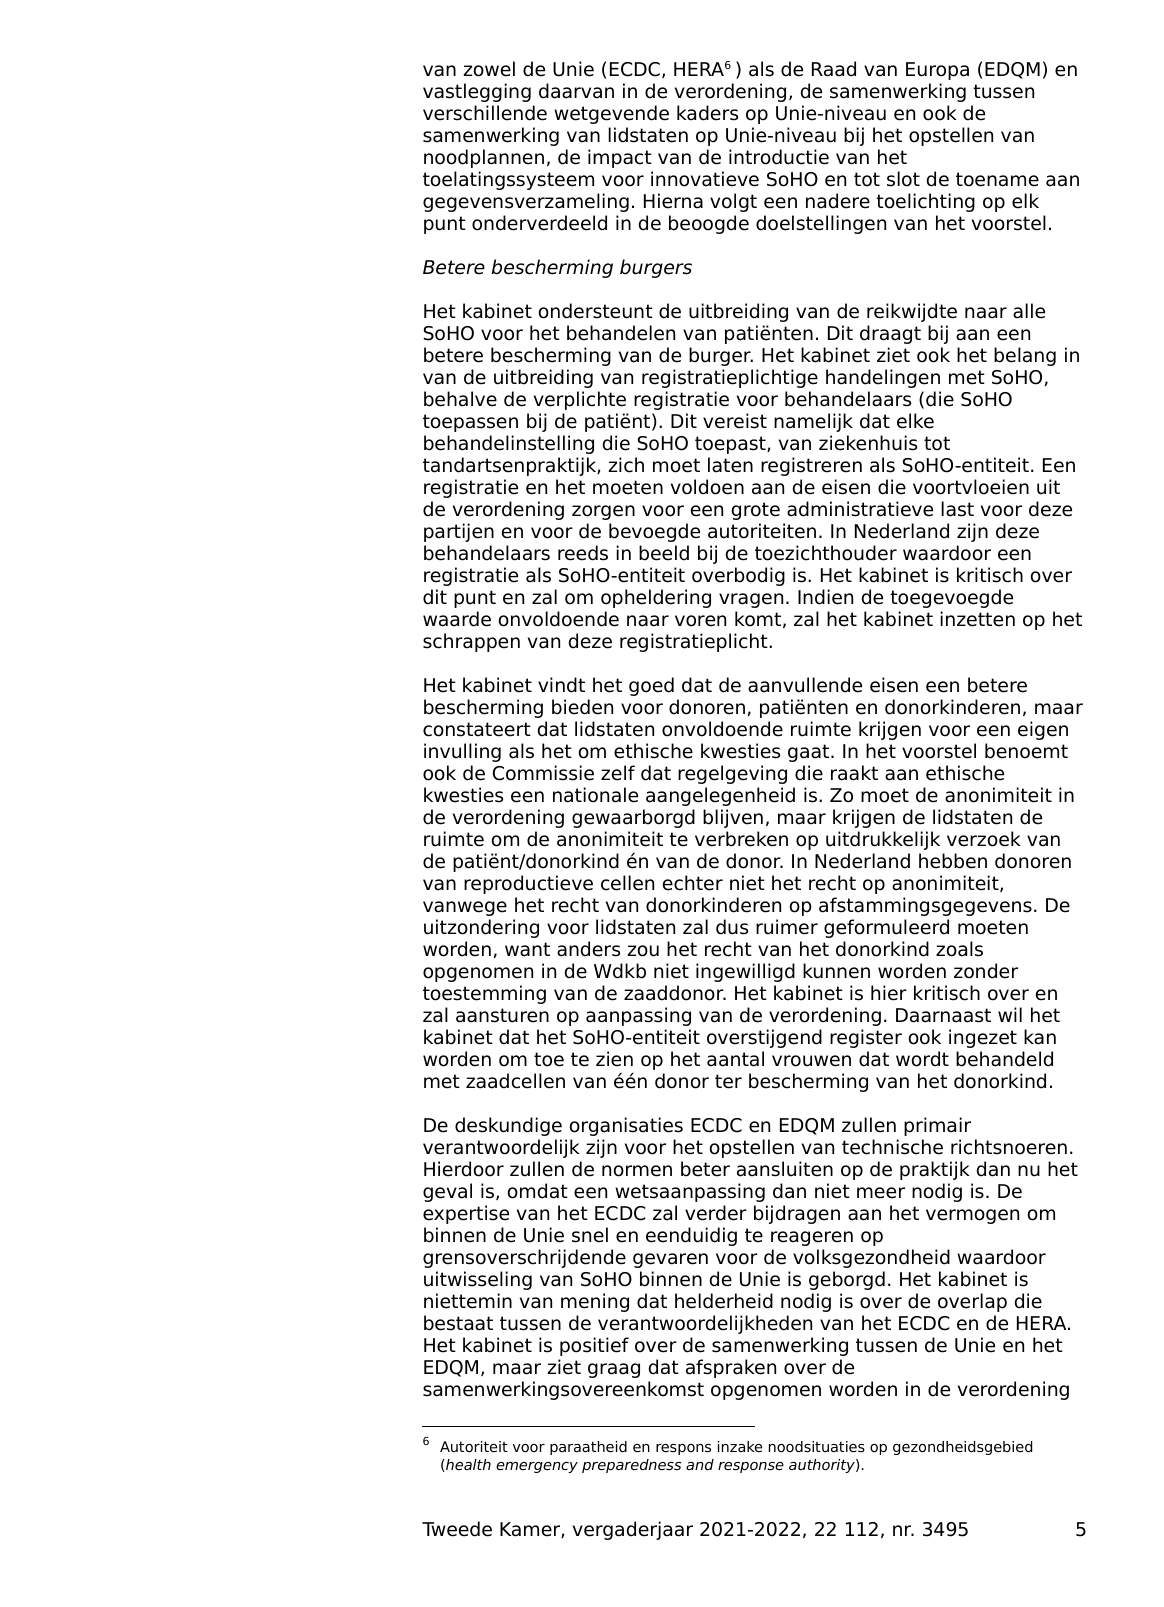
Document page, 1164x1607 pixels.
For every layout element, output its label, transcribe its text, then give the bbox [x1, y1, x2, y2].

text Het kabinet ondersteunt de uitbreiding van de reikwijdte naar alle SoHO voor het behandelen van patiënten. Dit draagt bij aan een betere bescherming van de burger. Het kabinet ziet ook het belang in van de uitbreiding van registratieplichtige handelingen met SoHO, behalve de verplichte registratie voor behandelaars (die SoHO toepassen bij de patiënt). Dit vereist namelijk dat elke behandelinstelling die SoHO toepast, van ziekenhuis tot tandartsenpraktijk, zich moet laten registreren als SoHO-entiteit. Een registratie en het moeten voldoen aan de eisen die voortvloeien uit de verordening zorgen voor een grote administratieve last voor deze partijen en voor de bevoegde autoriteiten. In Nederland zijn deze behandelaars reeds in beeld bij de toezichthouder waardoor een registratie als SoHO-entiteit overbodig is. Het kabinet is kritisch over dit punt en zal om opheldering vragen. Indien de toegevoegde waarde onvoldoende naar voren komt, zal het kabinet inzetten op het schrappen van deze registratieplicht. [422, 301, 1087, 653]
text Het kabinet vindt het goed dat de aanvullende eisen een betere bescherming bieden voor donoren, patiënten en donorkinderen, maar constateert dat lidstaten onvoldoende ruimte krijgen voor een eigen invulling als het om ethische kwesties gaat. In het voorstel benoemt ook de Commissie zelf dat regelgeving die raakt aan ethische kwesties een nationale aangelegenheid is. Zo moet de anonimiteit in de verordening gewaarborgd blijven, maar krijgen de lidstaten de ruimte om de anonimiteit te verbreken op uitdrukkelijk verzoek van de patiënt/donorkind én van de donor. In Nederland hebben donoren van reproductieve cellen echter niet het recht op anonimiteit, vanwege het recht van donorkinderen op afstammingsgegevens. De uitzondering voor lidstaten zal dus ruimer geformuleerd moeten worden, want anders zou het recht van het donorkind zoals opgenomen in de Wdkb niet ingewilligd kunnen worden zonder toestemming van de zaaddonor. Het kabinet is hier kritisch over en zal aansturen op aanpassing van de verordening. Daarnaast wil het kabinet dat het SoHO-entiteit overstijgend register ook ingezet kan worden om toe te zien op het aantal vrouwen dat wordt behandeld met zaadcellen van één donor ter bescherming van het donorkind. [422, 675, 1087, 1093]
subtitle Betere bescherming burgers [422, 257, 1087, 279]
text De deskundige organisaties ECDC en EDQM zullen primair verantwoordelijk zijn voor het opstellen van technische richtsnoeren. Hierdoor zullen de normen beter aansluiten op de praktijk dan nu het geval is, omdat een wetsaanpassing dan niet meer nodig is. De expertise van het ECDC zal verder bijdragen aan het vermogen om binnen de Unie snel en eenduidig te reageren op grensoverschrijdende gevaren voor de volksgezondheid waardoor uitwisseling van SoHO binnen de Unie is geborgd. Het kabinet is niettemin van mening dat helderheid nodig is over de overlap die bestaat tussen de verantwoordelijkheden van het ECDC en de HERA. Het kabinet is positief over de samenwerking tussen de Unie en het EDQM, maar ziet graag dat afspraken over de samenwerkingsovereenkomst opgenomen worden in de verordening [422, 1115, 1087, 1401]
text Autoriteit voor paraatheid en respons inzake noodsituaties op gezondheidsgebied (health emergency preparedness and response authority). [422, 1435, 1087, 1474]
text van zowel de Unie (ECDC, HERA) als de Raad van Europa (EDQM) en vastlegging daarvan in de verordening, de samenwerking tussen verschillende wetgevende kaders op Unie-niveau en ook de samenwerking van lidstaten op Unie-niveau bij het opstellen van noodplannen, de impact van de introductie van het toelatingssysteem voor innovatieve SoHO en tot slot de toename aan gegevensverzameling. Hierna volgt een nadere toelichting op elk punt onderverdeeld in de beoogde doelstellingen van het voorstel. [422, 59, 1087, 235]
